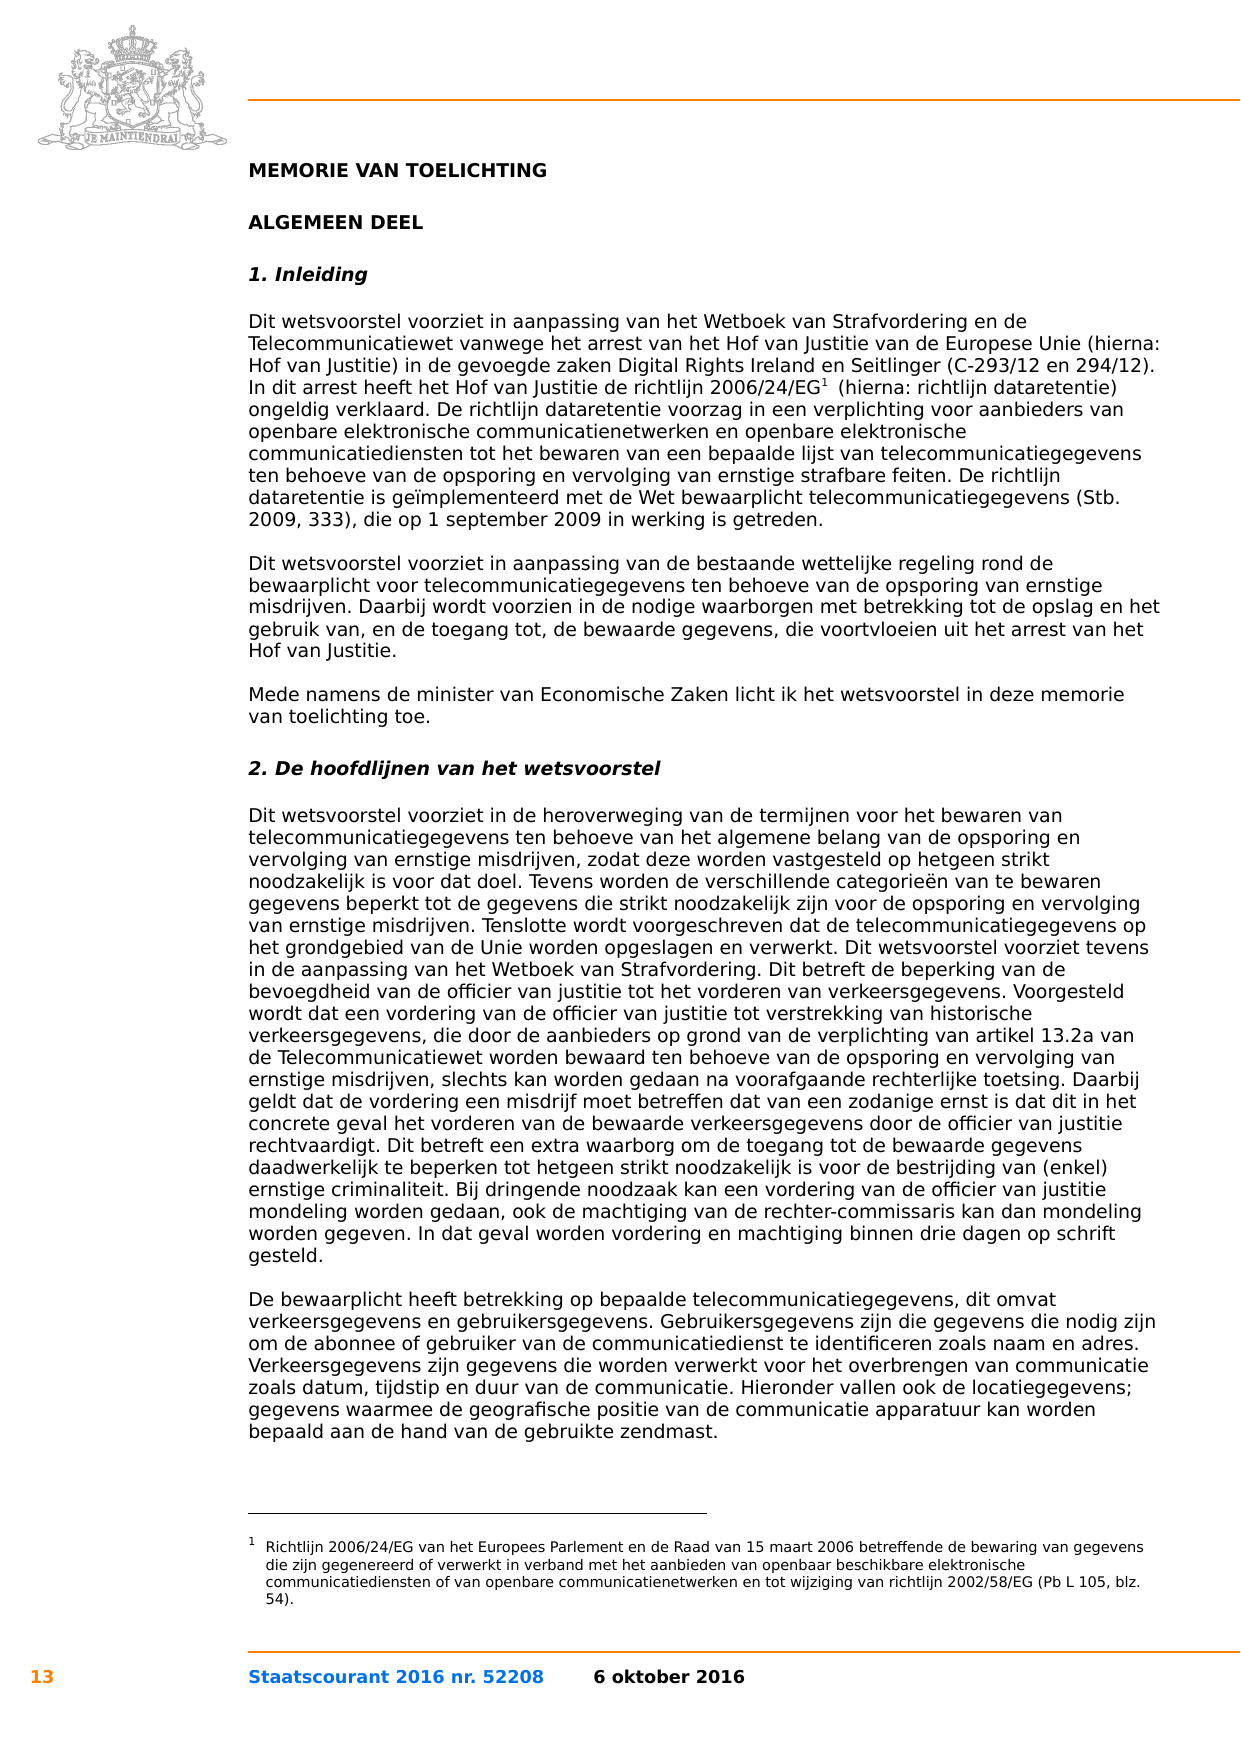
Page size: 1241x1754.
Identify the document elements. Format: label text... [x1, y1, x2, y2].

text Dit wetsvoorstel voorziet in aanpassing van het Wetboek van Strafvordering en de Telecommunicatiewet vanwege het arrest van het Hof van Justitie van de Europese Unie (hierna: Hof van Justitie) in de gevoegde zaken Digital Rights Ireland en Seitlinger (C-293/12 en 294/12). In dit arrest heeft het Hof van Justitie de richtlijn 2006/24/EG (hierna: richtlijn dataretentie) ongeldig verklaard. De richtlijn dataretentie voorzag in een verplichting voor aanbieders van openbare elektronische communicatienetwerken en openbare elektronische communicatiediensten tot het bewaren van een bepaalde lijst van telecommunicatiegegevens ten behoeve van de opsporing en vervolging van ernstige strafbare feiten. De richtlijn dataretentie is geïmplementeerd met de Wet bewaarplicht telecommunicatiegegevens (Stb. 2009, 333), die op 1 september 2009 in werking is getreden. [248, 311, 1163, 531]
text Dit wetsvoorstel voorziet in de heroverweging van de termijnen voor het bewaren van telecommunicatiegegevens ten behoeve van het algemene belang van de opsporing en vervolging van ernstige misdrijven, zodat deze worden vastgesteld op hetgeen strikt noodzakelijk is voor dat doel. Tevens worden de verschillende categorieën van te bewaren gegevens beperkt tot de gegevens die strikt noodzakelijk zijn voor de opsporing en vervolging van ernstige misdrijven. Tenslotte wordt voorgeschreven dat de telecommunicatiegegevens op het grondgebied van de Unie worden opgeslagen en verwerkt. Dit wetsvoorstel voorziet tevens in de aanpassing van het Wetboek van Strafvordering. Dit betreft de beperking van de bevoegdheid van de officier van justitie tot het vorderen van verkeersgegevens. Voorgesteld wordt dat een vordering van de officier van justitie tot verstrekking van historische verkeersgegevens, die door de aanbieders op grond van de verplichting van artikel 13.2a van de Telecommunicatiewet worden bewaard ten behoeve van de opsporing en vervolging van ernstige misdrijven, slechts kan worden gedaan na voorafgaande rechterlijke toetsing. Daarbij geldt dat de vordering een misdrijf moet betreffen dat van een zodanige ernst is dat dit in het concrete geval het vorderen van de bewaarde verkeersgegevens door de officier van justitie rechtvaardigt. Dit betreft een extra waarborg om de toegang tot de bewaarde gegevens daadwerkelijk te beperken tot hetgeen strikt noodzakelijk is voor de bestrijding van (enkel) ernstige criminaliteit. Bij dringende noodzaak kan een vordering van de officier van justitie mondeling worden gedaan, ook de machtiging van de rechter-commissaris kan dan mondeling worden gegeven. In dat geval worden vordering en machtiging binnen drie dagen op schrift gesteld. [248, 805, 1163, 1267]
picture [38, 25, 227, 150]
subtitle 1. Inleiding [248, 264, 1163, 286]
text De bewaarplicht heeft betrekking op bepaalde telecommunicatiegegevens, dit omvat verkeersgegevens en gebruikersgegevens. Gebruikersgegevens zijn die gegevens die nodig zijn om de abonnee of gebruiker van de communicatiedienst te identificeren zoals naam en adres. Verkeersgegevens zijn gegevens die worden verwerkt voor het overbrengen van communicatie zoals datum, tijdstip en duur van de communicatie. Hieronder vallen ook de locatiegegevens; gegevens waarmee de geografische positie van de communicatie apparatuur kan worden bepaald aan de hand van de gebruikte zendmast. [248, 1289, 1163, 1442]
text Mede namens de minister van Economische Zaken licht ik het wetsvoorstel in deze memorie van toelichting toe. [248, 684, 1163, 728]
text Richtlijn 2006/24/EG van het Europees Parlement en de Raad van 15 maart 2006 betreffende de bewaring van gegevens die zijn gegenereerd of verwerkt in verband met het aanbieden van openbaar beschikbare elektronische communicatiediensten of van openbare communicatienetwerken en tot wijziging van richtlijn 2002/58/EG (Pb L 105, blz. 54). [248, 1535, 1163, 1608]
subtitle MEMORIE VAN TOELICHTING [248, 160, 1163, 182]
text Dit wetsvoorstel voorziet in aanpassing van de bestaande wettelijke regeling rond de bewaarplicht voor telecommunicatiegegevens ten behoeve van de opsporing van ernstige misdrijven. Daarbij wordt voorzien in de nodige waarborgen met betrekking tot de opslag en het gebruik van, en de toegang tot, de bewaarde gegevens, die voortvloeien uit het arrest van het Hof van Justitie. [248, 552, 1163, 662]
subtitle 2. De hoofdlijnen van het wetsvoorstel [248, 758, 1163, 780]
subtitle ALGEMEEN DEEL [248, 212, 1163, 234]
